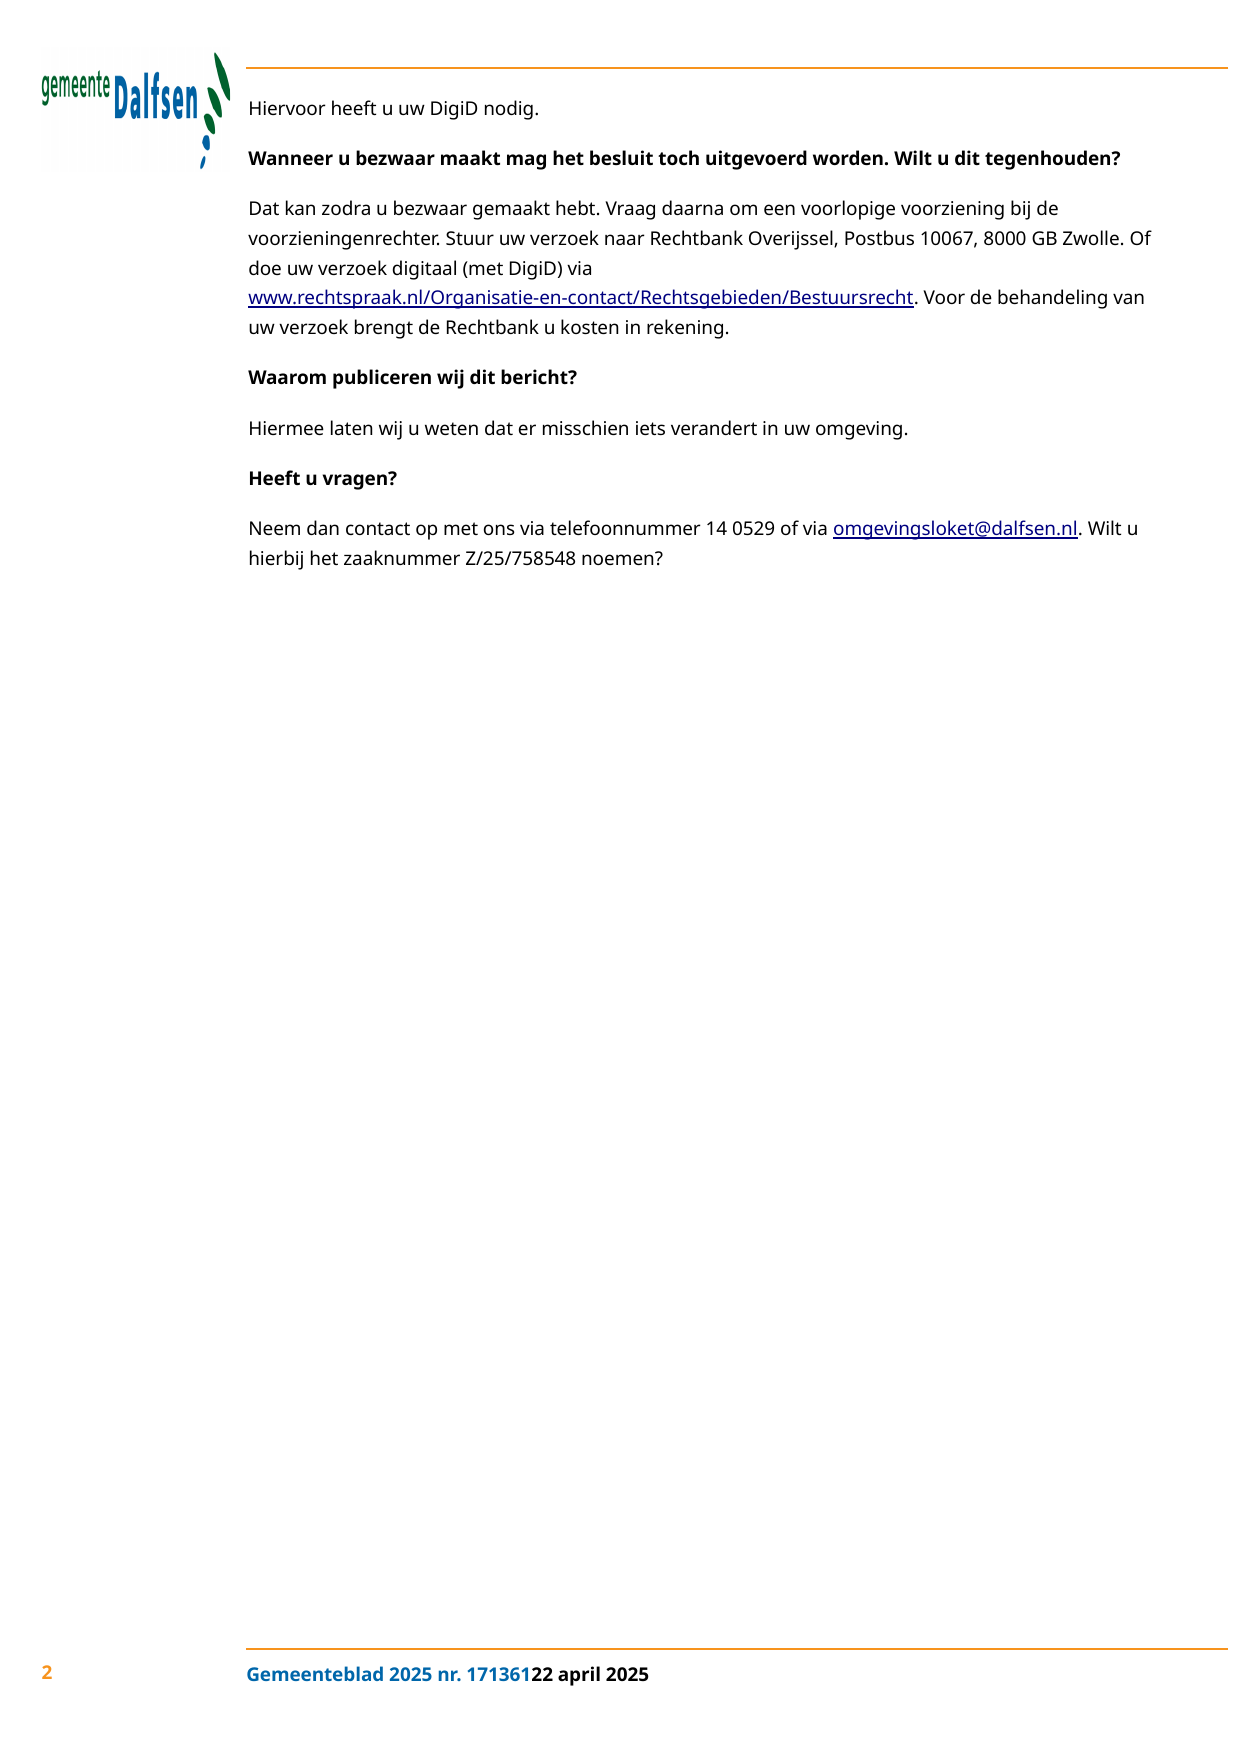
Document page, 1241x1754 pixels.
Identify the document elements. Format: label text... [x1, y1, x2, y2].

text Neem dan contact op met ons via telefoonnummer 14 0529 of via omgevingsloket@dalfsen.nl. Wilt u hierbij het zaaknummer Z/25/758548 noemen? [248, 516, 1152, 571]
text Dat kan zodra u bezwaar gemaakt hebt. Vraag daarna om een voorlopige voorziening bij de voorzieningenrechter. Stuur uw verzoek naar Rechtbank Overijssel, Postbus 10067, 8000 GB Zwolle. Of doe uw verzoek digitaal (met DigiD) via www.rechtspraak.nl/Organisatie-en-contact/Rechtsgebieden/Bestuursrecht. Voor de behandeling van uw verzoek brengt de Rechtbank u kosten in rekening. [248, 196, 1152, 340]
text Wanneer u bezwaar maakt mag het besluit toch uitgevoerd worden. Wilt u dit tegenhouden? [248, 145, 1152, 171]
text Hiervoor heeft u uw DigiD nodig. [248, 95, 1152, 121]
text Heeft u vragen? [248, 465, 1152, 491]
text Hiermee laten wij u weten dat er misschien iets verandert in uw omgeving. [248, 415, 1152, 441]
picture [41, 47, 231, 172]
text Waarom publiceren wij dit bericht? [248, 364, 1152, 390]
